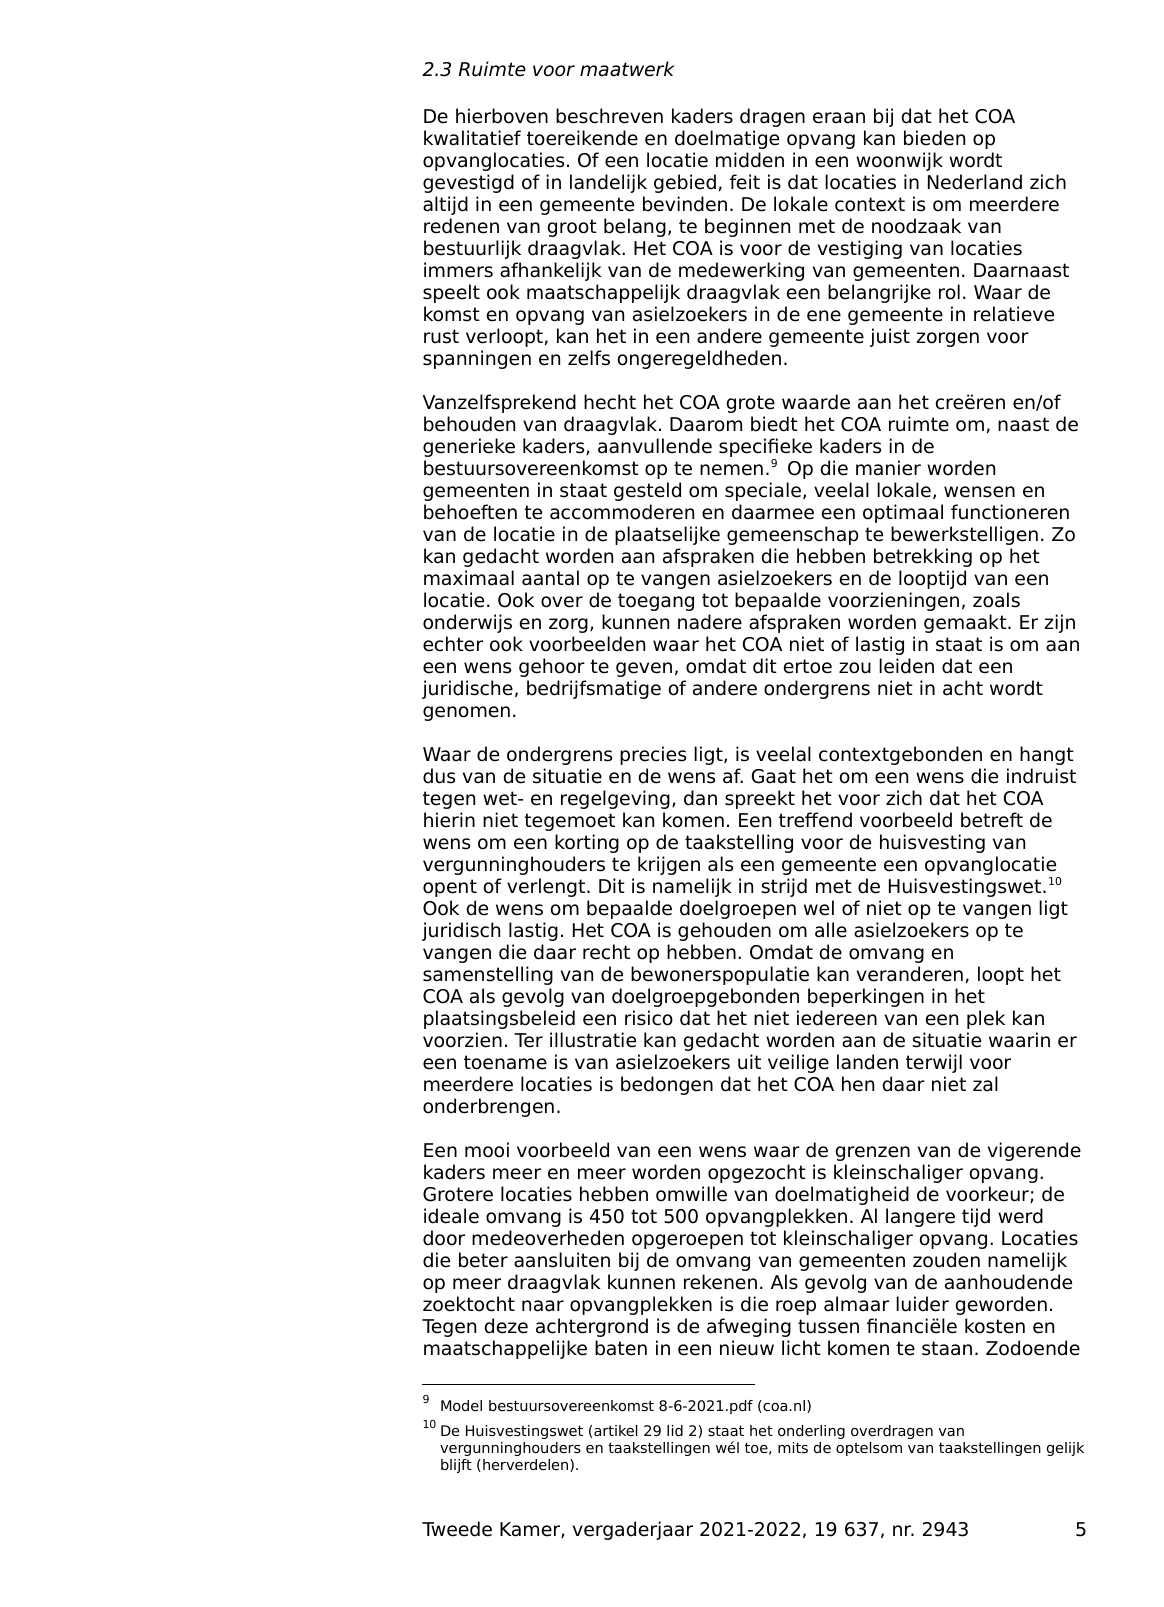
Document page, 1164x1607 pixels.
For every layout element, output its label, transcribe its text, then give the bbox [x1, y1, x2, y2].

text Een mooi voorbeeld van een wens waar de grenzen van de vigerende kaders meer en meer worden opgezocht is kleinschaliger opvang. Grotere locaties hebben omwille van doelmatigheid de voorkeur; de ideale omvang is 450 tot 500 opvangplekken. Al langere tijd werd door medeoverheden opgeroepen tot kleinschaliger opvang. Locaties die beter aansluiten bij de omvang van gemeenten zouden namelijk op meer draagvlak kunnen rekenen. Als gevolg van de aanhoudende zoektocht naar opvangplekken is die roep almaar luider geworden. Tegen deze achtergrond is de afweging tussen financiële kosten en maatschappelijke baten in een nieuw licht komen te staan. Zodoende [422, 1140, 1087, 1359]
text De hierboven beschreven kaders dragen eraan bij dat het COA kwalitatief toereikende en doelmatige opvang kan bieden op opvanglocaties. Of een locatie midden in een woonwijk wordt gevestigd of in landelijk gebied, feit is dat locaties in Nederland zich altijd in een gemeente bevinden. De lokale context is om meerdere redenen van groot belang, te beginnen met de noodzaak van bestuurlijk draagvlak. Het COA is voor de vestiging van locaties immers afhankelijk van de medewerking van gemeenten. Daarnaast speelt ook maatschappelijk draagvlak een belangrijke rol. Waar de komst en opvang van asielzoekers in de ene gemeente in relatieve rust verloopt, kan het in een andere gemeente juist zorgen voor spanningen en zelfs ongeregeldheden. [422, 106, 1087, 370]
text Vanzelfsprekend hecht het COA grote waarde aan het creëren en/of behouden van draagvlak. Daarom biedt het COA ruimte om, naast de generieke kaders, aanvullende specifieke kaders in de bestuursovereenkomst op te nemen. Op die manier worden gemeenten in staat gesteld om speciale, veelal lokale, wensen en behoeften te accommoderen en daarmee een optimaal functioneren van de locatie in de plaatselijke gemeenschap te bewerkstelligen. Zo kan gedacht worden aan afspraken die hebben betrekking op het maximaal aantal op te vangen asielzoekers en de looptijd van een locatie. Ook over de toegang tot bepaalde voorzieningen, zoals onderwijs en zorg, kunnen nadere afspraken worden gemaakt. Er zijn echter ook voorbeelden waar het COA niet of lastig in staat is om aan een wens gehoor te geven, omdat dit ertoe zou leiden dat een juridische, bedrijfsmatige of andere ondergrens niet in acht wordt genomen. [422, 392, 1087, 722]
text De Huisvestingswet (artikel 29 lid 2) staat het onderling overdragen van vergunninghouders en taakstellingen wél toe, mits de optelsom van taakstellingen gelijk blijft (herverdelen). [422, 1418, 1087, 1474]
subtitle 2.3 Ruimte voor maatwerk [422, 59, 1087, 81]
text Waar de ondergrens precies ligt, is veelal contextgebonden en hangt dus van de situatie en de wens af. Gaat het om een wens die indruist tegen wet- en regelgeving, dan spreekt het voor zich dat het COA hierin niet tegemoet kan komen. Een treffend voorbeeld betreft de wens om een korting op de taakstelling voor de huisvesting van vergunninghouders te krijgen als een gemeente een opvanglocatie opent of verlengt. Dit is namelijk in strijd met de Huisvestingswet. Ook de wens om bepaalde doelgroepen wel of niet op te vangen ligt juridisch lastig. Het COA is gehouden om alle asielzoekers op te vangen die daar recht op hebben. Omdat de omvang en samenstelling van de bewonerspopulatie kan veranderen, loopt het COA als gevolg van doelgroepgebonden beperkingen in het plaatsingsbeleid een risico dat het niet iedereen van een plek kan voorzien. Ter illustratie kan gedacht worden aan de situatie waarin er een toename is van asielzoekers uit veilige landen terwijl voor meerdere locaties is bedongen dat het COA hen daar niet zal onderbrengen. [422, 744, 1087, 1117]
text Model bestuursovereenkomst 8-6-2021.pdf (coa.nl) [422, 1393, 1087, 1416]
